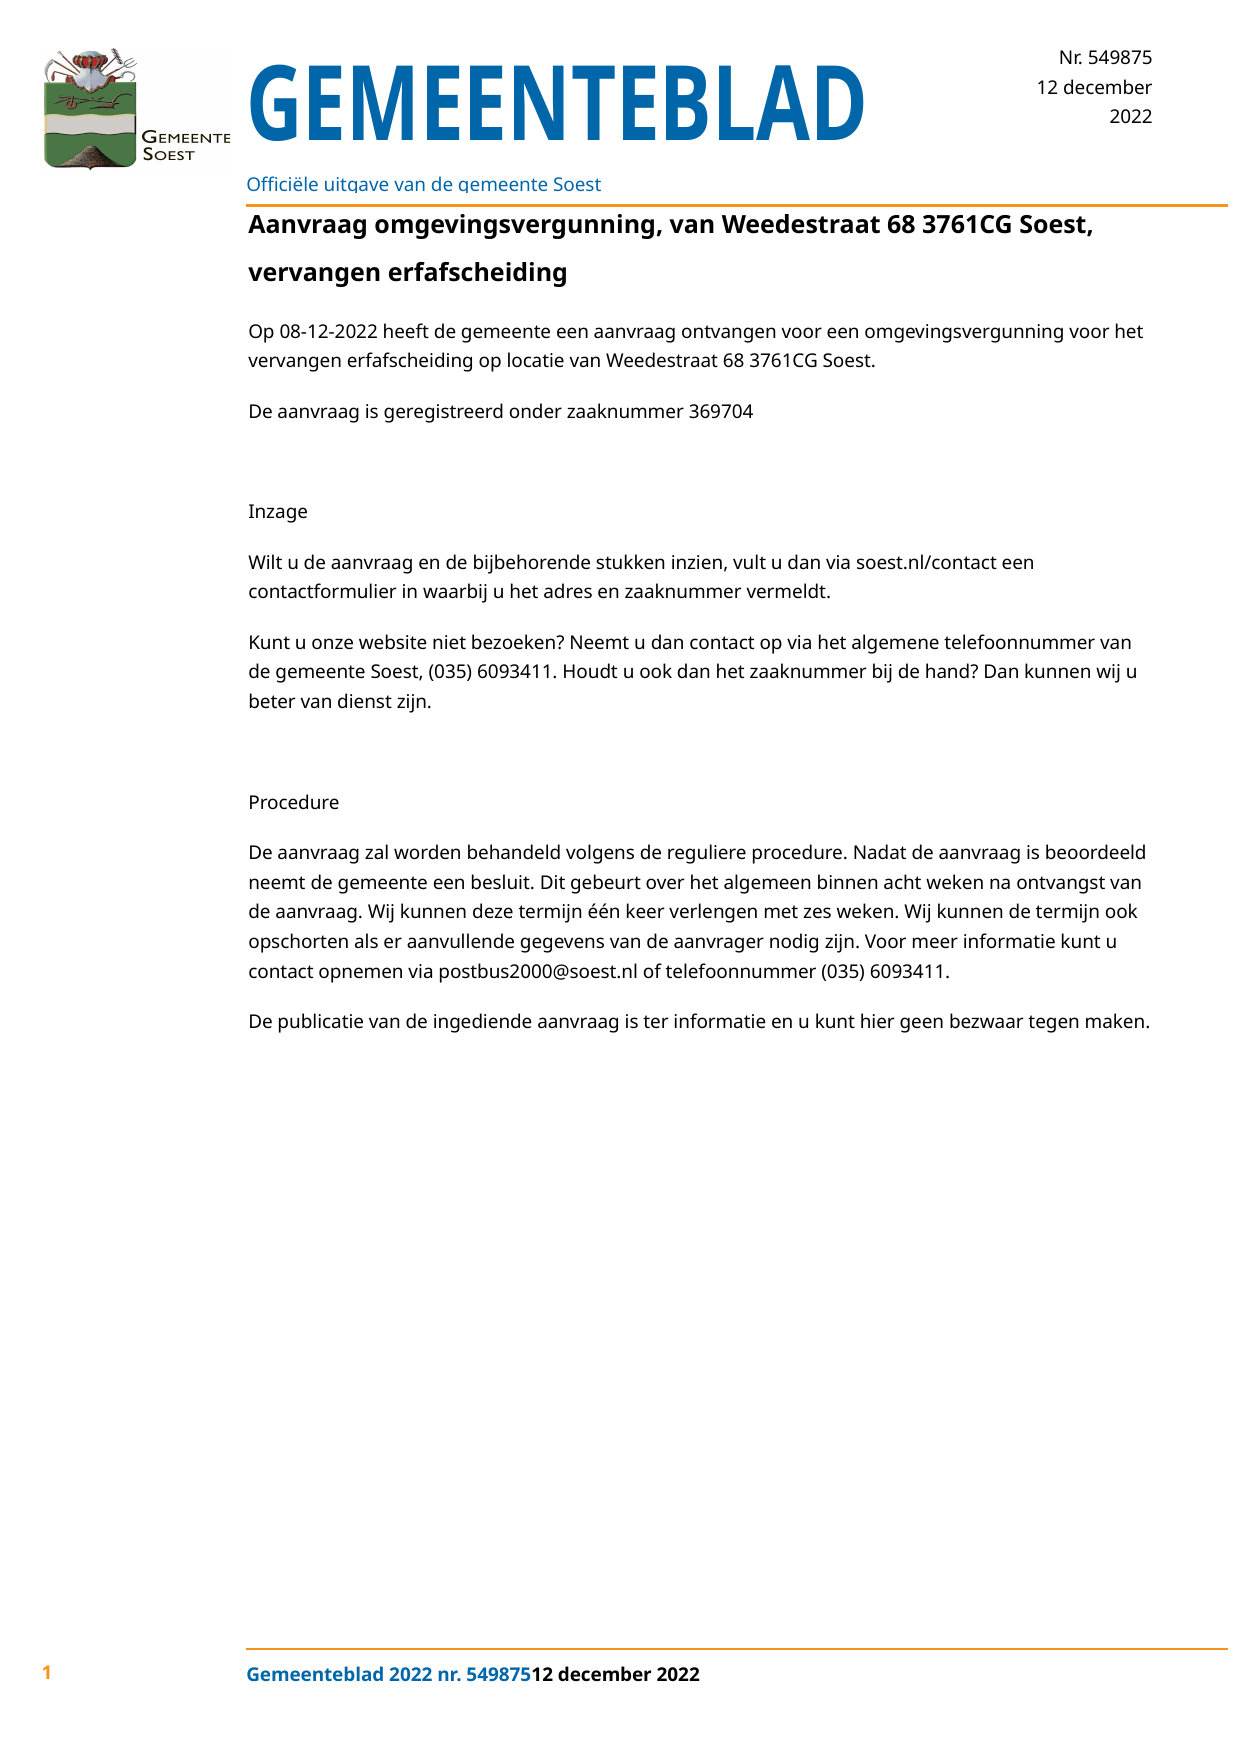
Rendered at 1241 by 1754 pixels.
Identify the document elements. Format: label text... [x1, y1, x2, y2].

text Aanvraag omgevingsvergunning, van Weedestraat 68 3761CG Soest, vervangen erfafscheiding [248, 207, 1152, 288]
picture [41, 47, 231, 172]
text Op 08-12-2022 heeft de gemeente een aanvraag ontvangen voor een omgevingsvergunning voor het vervangen erfafscheiding op locatie van Weedestraat 68 3761CG Soest. [248, 318, 1152, 373]
text Kunt u onze website niet bezoeken? Neemt u dan contact op via het algemene telefoonnummer van de gemeente Soest, (035) 6093411. Houdt u ook dan het zaaknummer bij de hand? Dan kunnen wij u beter van dienst zijn. [248, 629, 1152, 714]
text De aanvraag zal worden behandeld volgens de reguliere procedure. Nadat de aanvraag is beoordeeld neemt de gemeente een besluit. Dit gebeurt over het algemeen binnen acht weken na ontvangst van de aanvraag. Wij kunnen deze termijn één keer verlengen met zes weken. Wij kunnen de termijn ook opschorten als er aanvullende gegevens van de aanvrager nodig zijn. Voor meer informatie kunt u contact opnemen via postbus2000@soest.nl of telefoonnummer (035) 6093411. [248, 839, 1152, 984]
text De publicatie van de ingediende aanvraag is ter informatie en u kunt hier geen bezwaar tegen maken. [248, 1008, 1152, 1034]
text De aanvraag is geregistreerd onder zaaknummer 369704 [248, 398, 1152, 424]
text Procedure [248, 789, 1152, 815]
text Wilt u de aanvraag en de bijbehorende stukken inzien, vult u dan via soest.nl/contact een contactformulier in waarbij u het adres en zaaknummer vermeldt. [248, 549, 1152, 604]
text Inzage [248, 499, 1152, 524]
